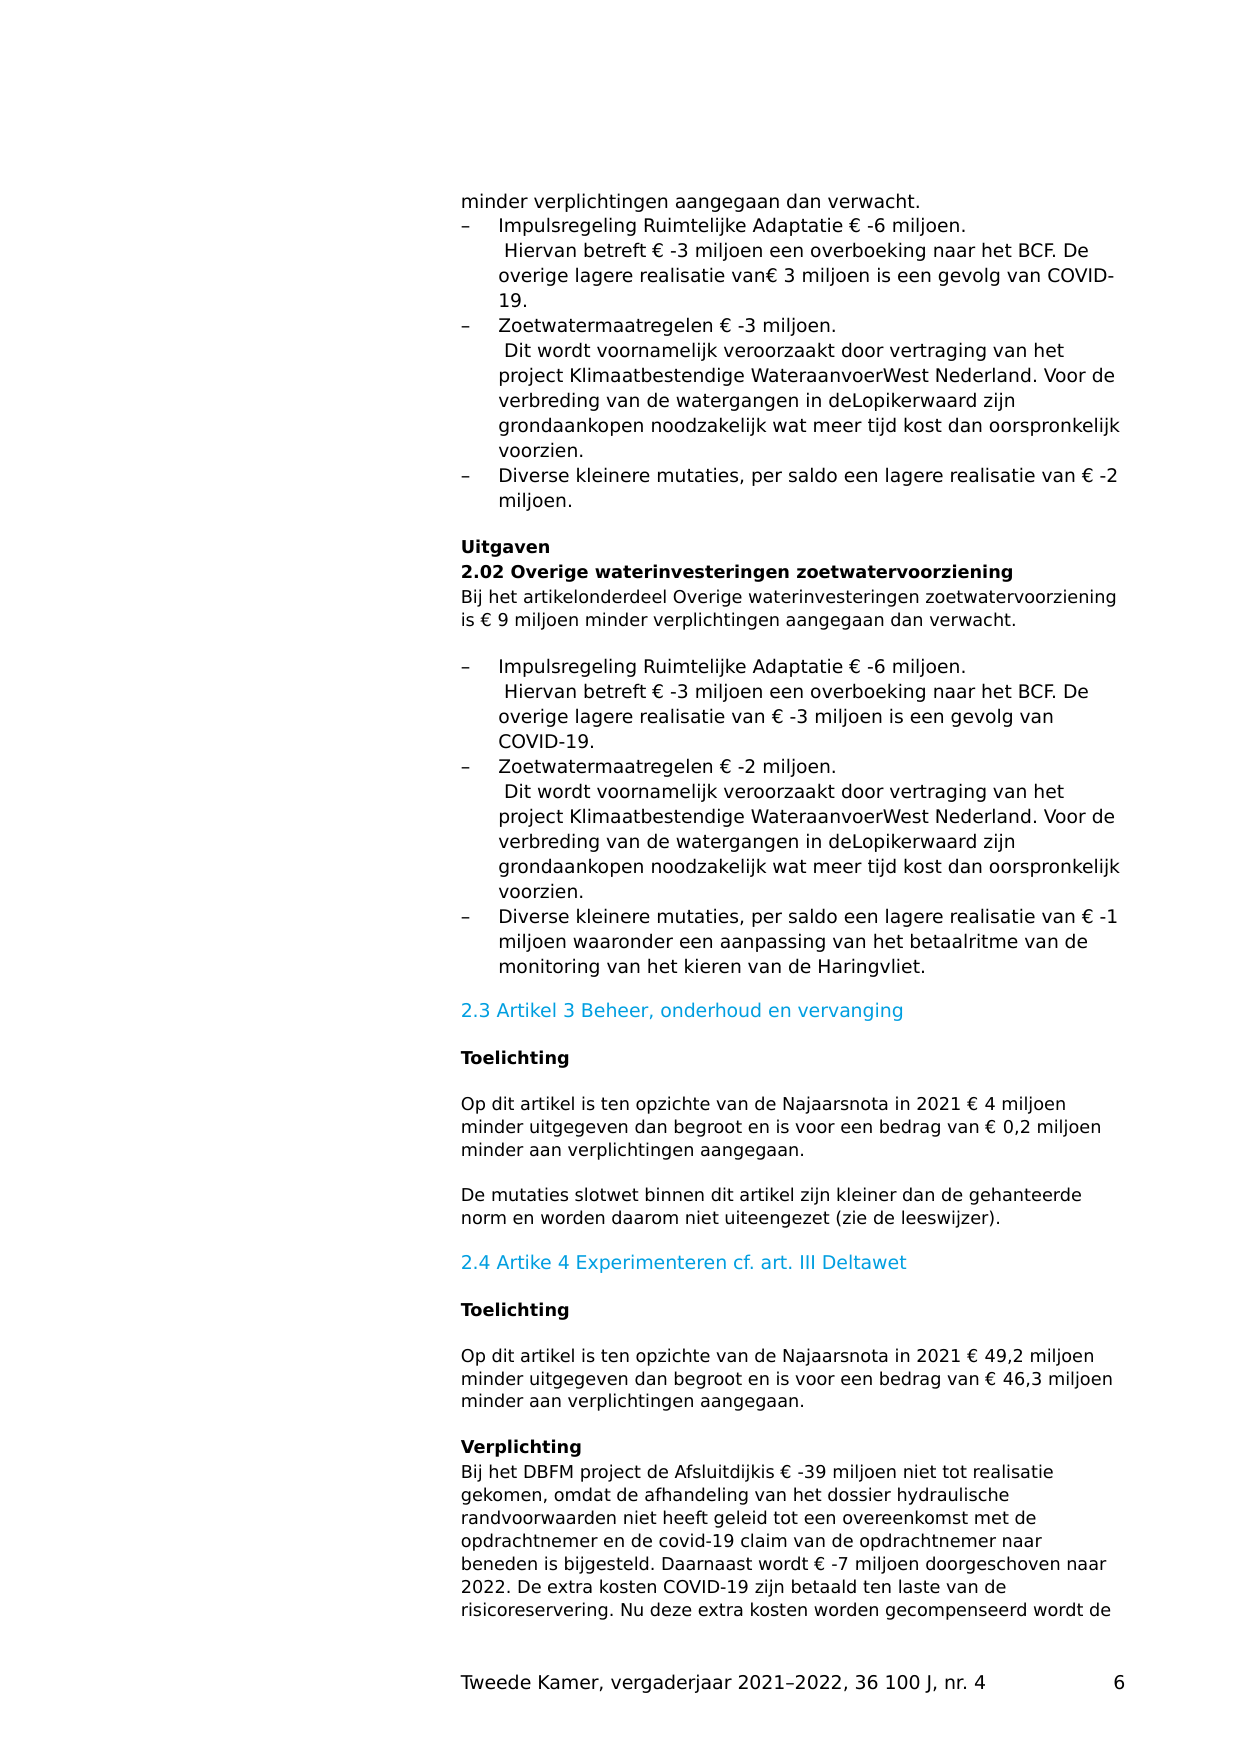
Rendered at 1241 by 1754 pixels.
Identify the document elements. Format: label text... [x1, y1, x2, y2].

text Op dit artikel is ten opzichte van de Najaarsnota in 2021 € 49,2 miljoen minder uitgegeven dan begroot en is voor een bedrag van € 46,3 miljoen minder aan verplichtingen aangegaan. [461, 1344, 1125, 1412]
text Bij het artikelonderdeel Overige waterinvesteringen zoetwatervoorziening is € 9 miljoen minder verplichtingen aangegaan dan verwacht. [461, 585, 1125, 631]
text 2.02 Overige waterinvesteringen zoetwatervoorziening [461, 560, 1125, 583]
text minder verplichtingen aangegaan dan verwacht. [461, 191, 1125, 213]
list Diverse kleinere mutaties, per saldo een lagere realisatie van € -1 miljoen waaronder een aanpassing van het betaalritme van de monitoring van het kieren van de Haringvliet. [461, 903, 1125, 978]
text De mutaties slotwet binnen dit artikel zijn kleiner dan de gehanteerde norm en worden daarom niet uiteengezet (zie de leeswijzer). [461, 1183, 1125, 1229]
text Verplichting [461, 1435, 1125, 1458]
text Toelichting [461, 1046, 1125, 1069]
text Bij het DBFM project de Afsluitdijkis € -39 miljoen niet tot realisatie gekomen, omdat de afhandeling van het dossier hydraulische randvoorwaarden niet heeft geleid tot een overeenkomst met de opdrachtnemer en de covid-19 claim van de opdrachtnemer naar beneden is bijgesteld. Daarnaast wordt € -7 miljoen doorgeschoven naar 2022. De extra kosten COVID-19 zijn betaald ten laste van de risicoreservering. Nu deze extra kosten worden gecompenseerd wordt de [461, 1460, 1125, 1621]
list Diverse kleinere mutaties, per saldo een lagere realisatie van € -2 miljoen. [461, 463, 1125, 513]
list Zoetwatermaatregelen € -3 miljoen. Dit wordt voornamelijk veroorzaakt door vertraging van het project Klimaatbestendige WateraanvoerWest Nederland. Voor de verbreding van de watergangen in deLopikerwaard zijn grondaankopen noodzakelijk wat meer tijd kost dan oorspronkelijk voorzien. [461, 313, 1125, 463]
text Op dit artikel is ten opzichte van de Najaarsnota in 2021 € 4 miljoen minder uitgegeven dan begroot en is voor een bedrag van € 0,2 miljoen minder aan verplichtingen aangegaan. [461, 1092, 1125, 1161]
list Impulsregeling Ruimtelijke Adaptatie € -6 miljoen. Hiervan betreft € -3 miljoen een overboeking naar het BCF. De overige lagere realisatie van € -3 miljoen is een gevolg van COVID-19. [461, 653, 1125, 753]
title 2.3 Artikel 3 Beheer, onderhoud en vervanging [461, 1000, 1125, 1022]
text Toelichting [461, 1298, 1125, 1321]
text Uitgaven [461, 535, 1125, 558]
list Zoetwatermaatregelen € -2 miljoen. Dit wordt voornamelijk veroorzaakt door vertraging van het project Klimaatbestendige WateraanvoerWest Nederland. Voor de verbreding van de watergangen in deLopikerwaard zijn grondaankopen noodzakelijk wat meer tijd kost dan oorspronkelijk voorzien. [461, 753, 1125, 903]
title 2.4 Artike 4 Experimenteren cf. art. III Deltawet [461, 1252, 1125, 1274]
list Impulsregeling Ruimtelijke Adaptatie € -6 miljoen. Hiervan betreft € -3 miljoen een overboeking naar het BCF. De overige lagere realisatie van€ 3 miljoen is een gevolg van COVID-19. [461, 213, 1125, 313]
